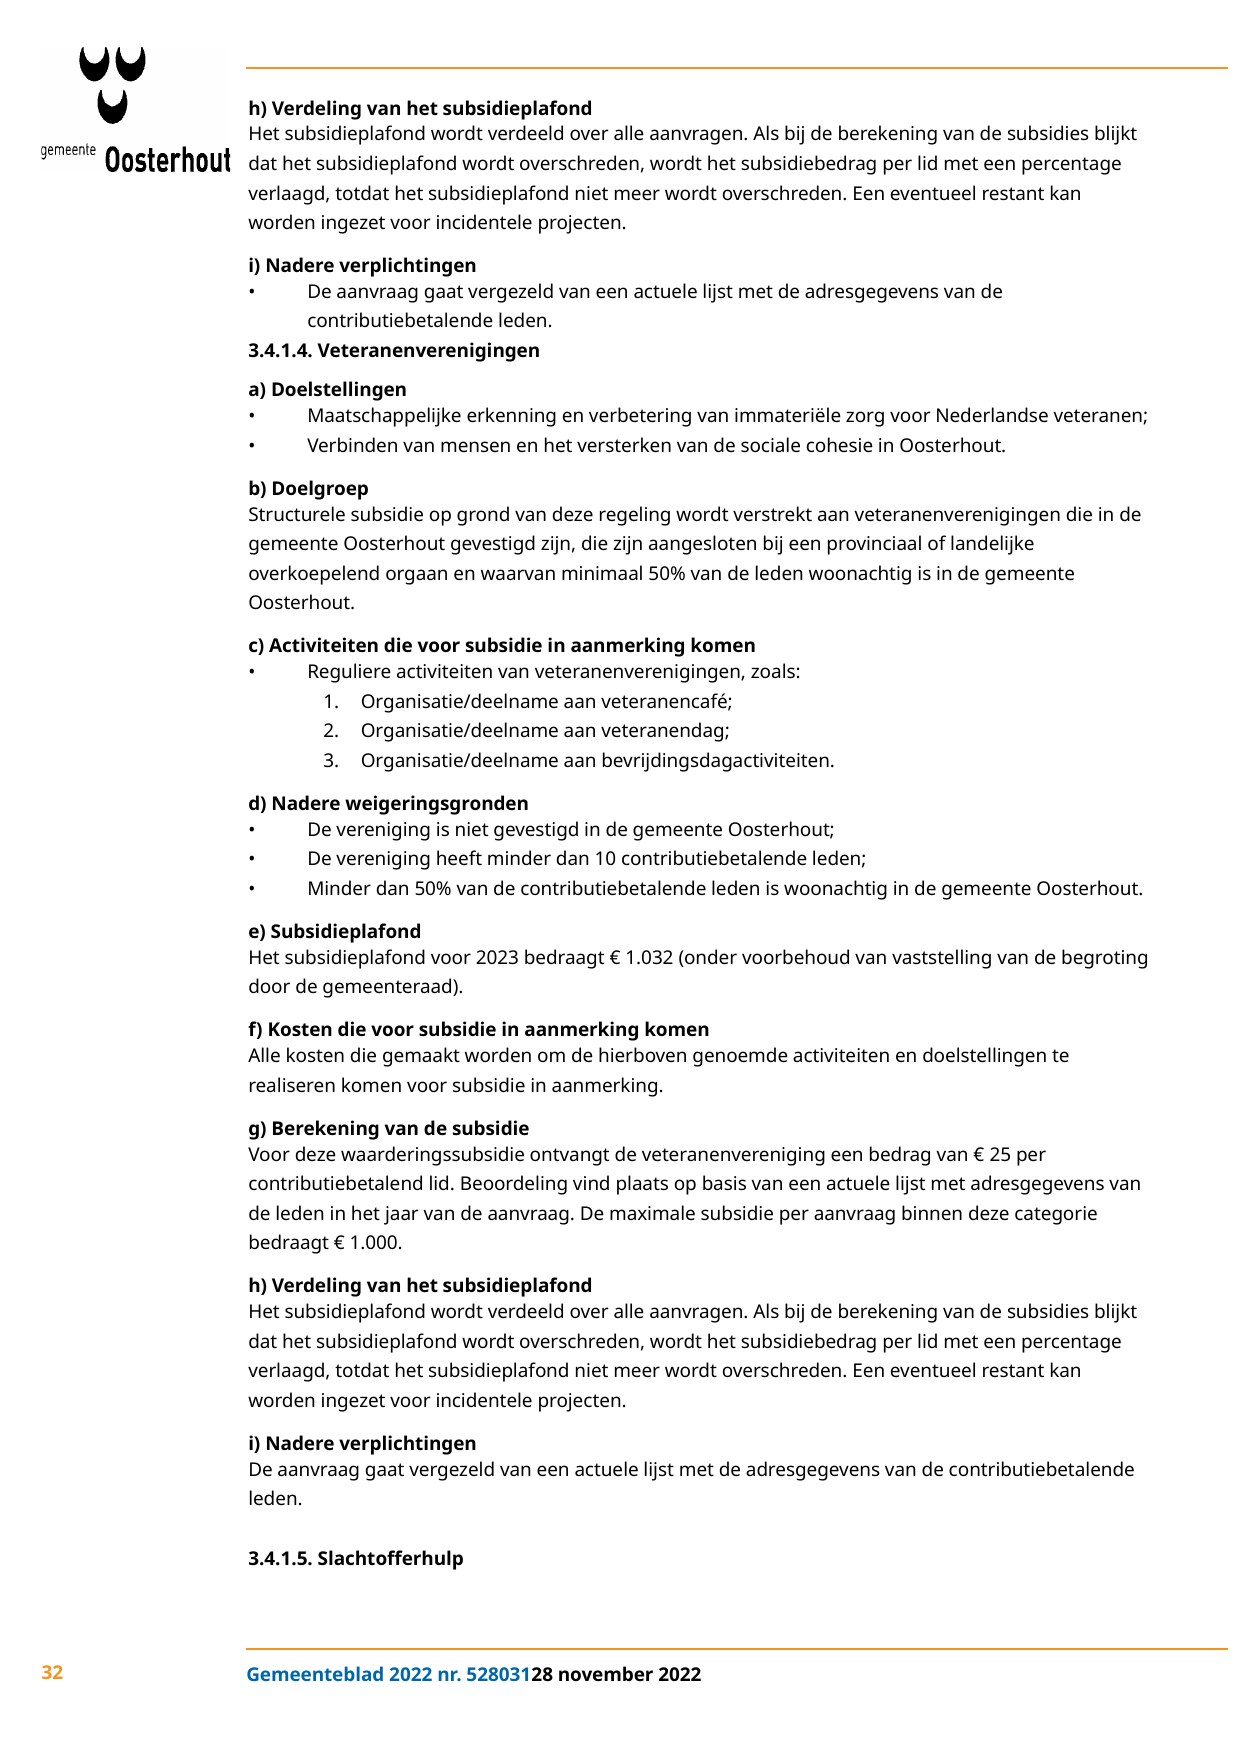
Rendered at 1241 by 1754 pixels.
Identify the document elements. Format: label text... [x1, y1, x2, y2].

text a) Doelstellingen [248, 377, 1152, 402]
text i) Nadere verplichtingen [248, 252, 1152, 278]
text i) Nadere verplichtingen [248, 1430, 1152, 1456]
text e) Subsidieplafond [248, 918, 1152, 944]
text Het subsidieplafond wordt verdeeld over alle aanvragen. Als bij de berekening van de subsidies blijkt dat het subsidieplafond wordt overschreden, wordt het subsidiebedrag per lid met een percentage verlaagd, totdat het subsidieplafond niet meer wordt overschreden. Een eventueel restant kan worden ingezet voor incidentele projecten. [248, 1298, 1152, 1413]
text h) Verdeling van het subsidieplafond [248, 95, 1152, 121]
text Alle kosten die gemaakt worden om de hierboven genoemde activiteiten en doelstellingen te realiseren komen voor subsidie in aanmerking. [248, 1042, 1152, 1098]
list Organisatie/deelname aan veteranendag; [323, 717, 1152, 743]
text h) Verdeling van het subsidieplafond [248, 1273, 1152, 1298]
list Reguliere activiteiten van veteranenverenigingen, zoals: [248, 658, 1152, 684]
list De vereniging heeft minder dan 10 contributiebetalende leden; [248, 846, 1152, 871]
text c) Activiteiten die voor subsidie in aanmerking komen [248, 633, 1152, 658]
text Voor deze waarderingssubsidie ontvangt de veteranenvereniging een bedrag van € 25 per contributiebetalend lid. Beoordeling vind plaats op basis van een actuele lijst met adresgegevens van de leden in het jaar van de aanvraag. De maximale subsidie per aanvraag binnen deze categorie bedraagt € 1.000. [248, 1141, 1152, 1255]
picture [41, 47, 231, 172]
text Het subsidieplafond voor 2023 bedraagt € 1.032 (onder voorbehoud van vaststelling van de begroting door de gemeenteraad). [248, 944, 1152, 999]
list Organisatie/deelname aan bevrijdingsdagactiviteiten. [323, 747, 1152, 773]
text De aanvraag gaat vergezeld van een actuele lijst met de adresgegevens van de contributiebetalende leden. [248, 1456, 1152, 1511]
text d) Nadere weigeringsgronden [248, 790, 1152, 816]
list Maatschappelijke erkenning en verbetering van immateriële zorg voor Nederlandse veteranen; [248, 402, 1152, 428]
list Organisatie/deelname aan veteranencafé; [323, 688, 1152, 714]
text 3.4.1.4. Veteranenverenigingen [248, 337, 1152, 363]
list De vereniging is niet gevestigd in de gemeente Oosterhout; [248, 816, 1152, 842]
list Verbinden van mensen en het versterken van de sociale cohesie in Oosterhout. [248, 432, 1152, 458]
text g) Berekening van de subsidie [248, 1115, 1152, 1141]
text b) Doelgroep [248, 475, 1152, 501]
text 3.4.1.5. Slachtofferhulp [248, 1545, 1152, 1571]
text Het subsidieplafond wordt verdeeld over alle aanvragen. Als bij de berekening van de subsidies blijkt dat het subsidieplafond wordt overschreden, wordt het subsidiebedrag per lid met een percentage verlaagd, totdat het subsidieplafond niet meer wordt overschreden. Een eventueel restant kan worden ingezet voor incidentele projecten. [248, 121, 1152, 235]
text Structurele subsidie op grond van deze regeling wordt verstrekt aan veteranenverenigingen die in de gemeente Oosterhout gevestigd zijn, die zijn aangesloten bij een provinciaal of landelijke overkoepelend orgaan en waarvan minimaal 50% van de leden woonachtig is in de gemeente Oosterhout. [248, 501, 1152, 615]
list De aanvraag gaat vergezeld van een actuele lijst met de adresgegevens van de contributiebetalende leden. [248, 278, 1152, 333]
list Minder dan 50% van de contributiebetalende leden is woonachtig in de gemeente Oosterhout. [248, 875, 1152, 901]
text f) Kosten die voor subsidie in aanmerking komen [248, 1017, 1152, 1042]
